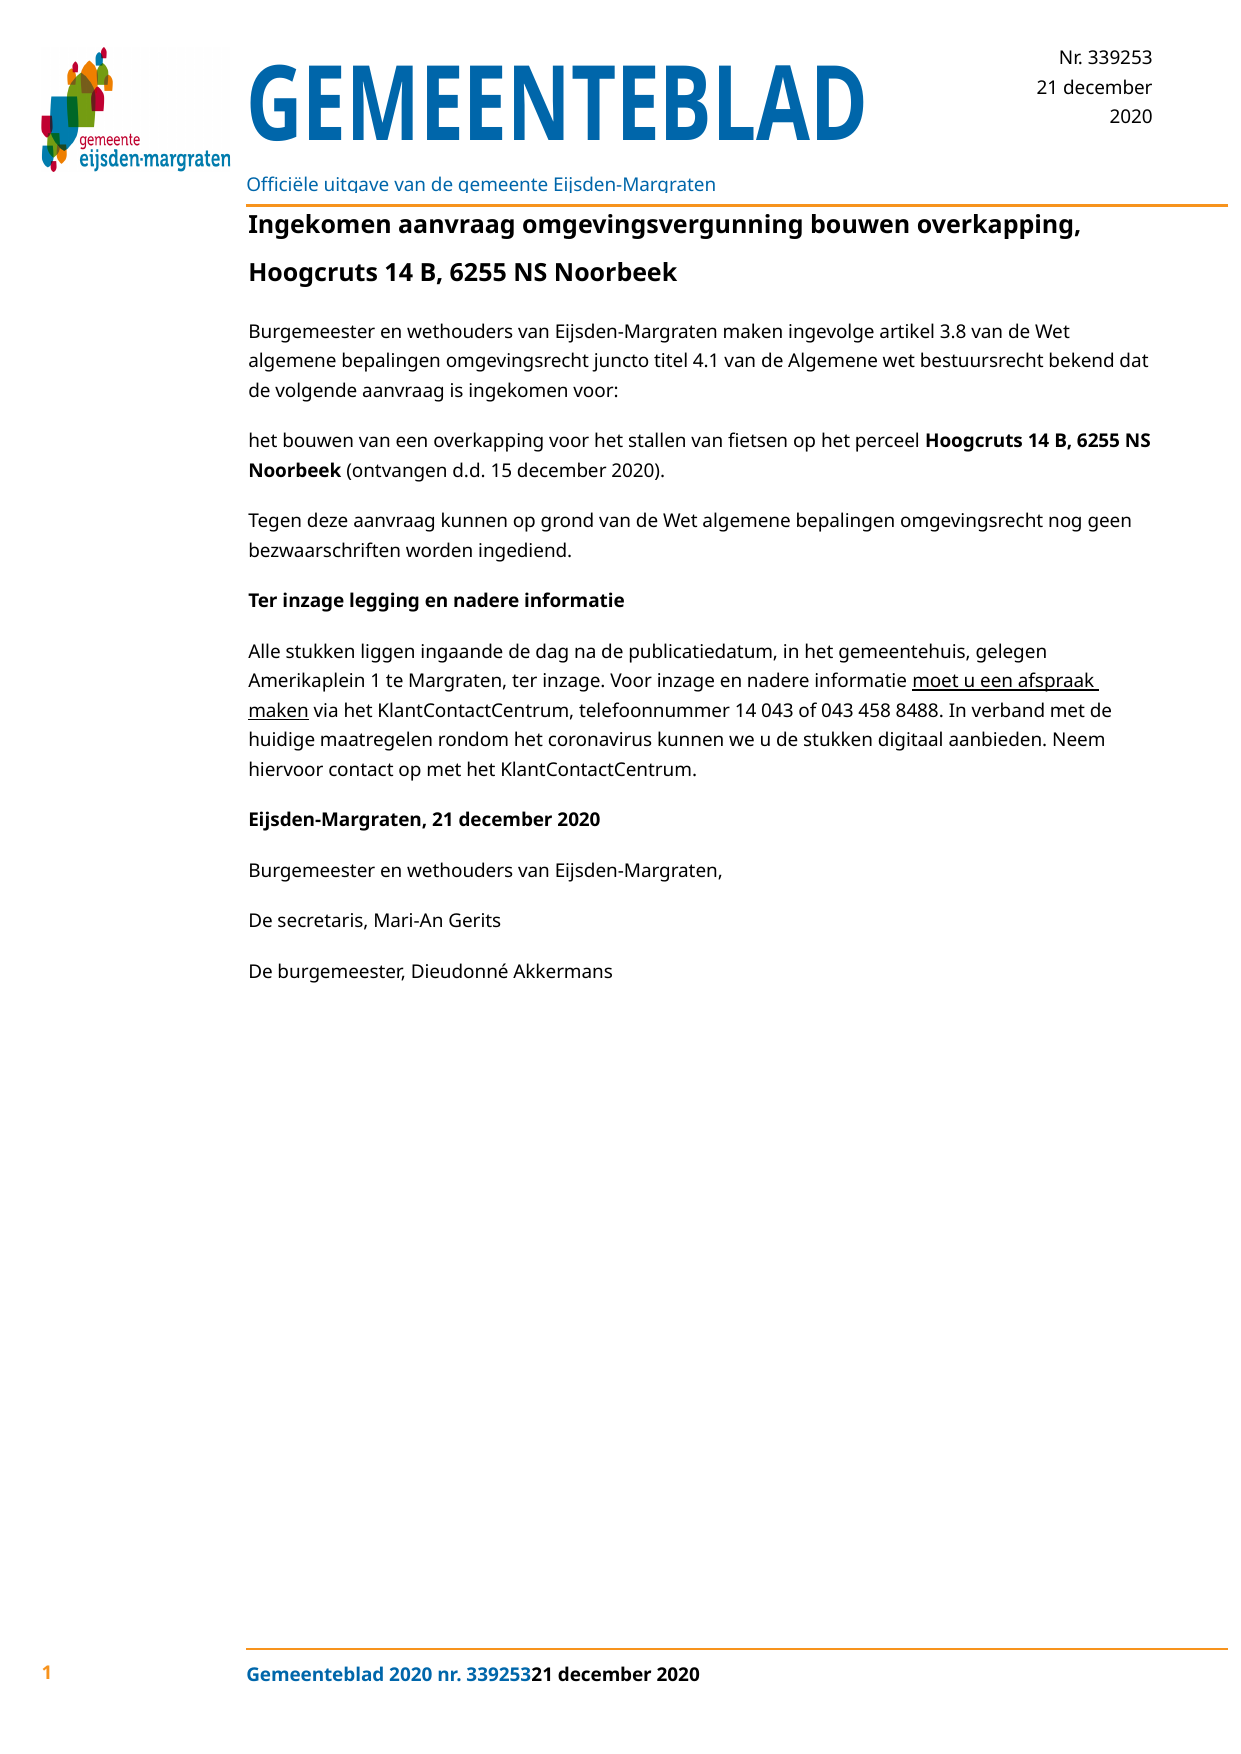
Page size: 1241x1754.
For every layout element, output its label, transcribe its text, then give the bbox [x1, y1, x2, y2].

text Alle stukken liggen ingaande de dag na de publicatiedatum, in het gemeentehuis, gelegen Amerikaplein 1 te Margraten, ter inzage. Voor inzage en nadere informatie moet u een afspraak maken via het KlantContactCentrum, telefoonnummer 14 043 of 043 458 8488. In verband met de huidige maatregelen rondom het coronavirus kunnen we u de stukken digitaal aanbieden. Neem hiervoor contact op met het KlantContactCentrum. [248, 638, 1152, 782]
text Ter inzage legging en nadere informatie [248, 587, 1152, 613]
picture [41, 47, 231, 172]
text het bouwen van een overkapping voor het stallen van fietsen op het perceel Hoogcruts 14 B, 6255 NS Noorbeek (ontvangen d.d. 15 december 2020). [248, 427, 1152, 483]
text De secretaris, Mari-An Gerits [248, 907, 1152, 933]
text Ingekomen aanvraag omgevingsvergunning bouwen overkapping, Hoogcruts 14 B, 6255 NS Noorbeek [248, 207, 1152, 288]
text Burgemeester en wethouders van Eijsden-Margraten, [248, 857, 1152, 883]
text Eijsden-Margraten, 21 december 2020 [248, 807, 1152, 832]
text De burgemeester, Dieudonné Akkermans [248, 958, 1152, 984]
text Burgemeester en wethouders van Eijsden-Margraten maken ingevolge artikel 3.8 van de Wet algemene bepalingen omgevingsrecht juncto titel 4.1 van de Algemene wet bestuursrecht bekend dat de volgende aanvraag is ingekomen voor: [248, 318, 1152, 403]
text Tegen deze aanvraag kunnen op grond van de Wet algemene bepalingen omgevingsrecht nog geen bezwaarschriften worden ingediend. [248, 507, 1152, 563]
